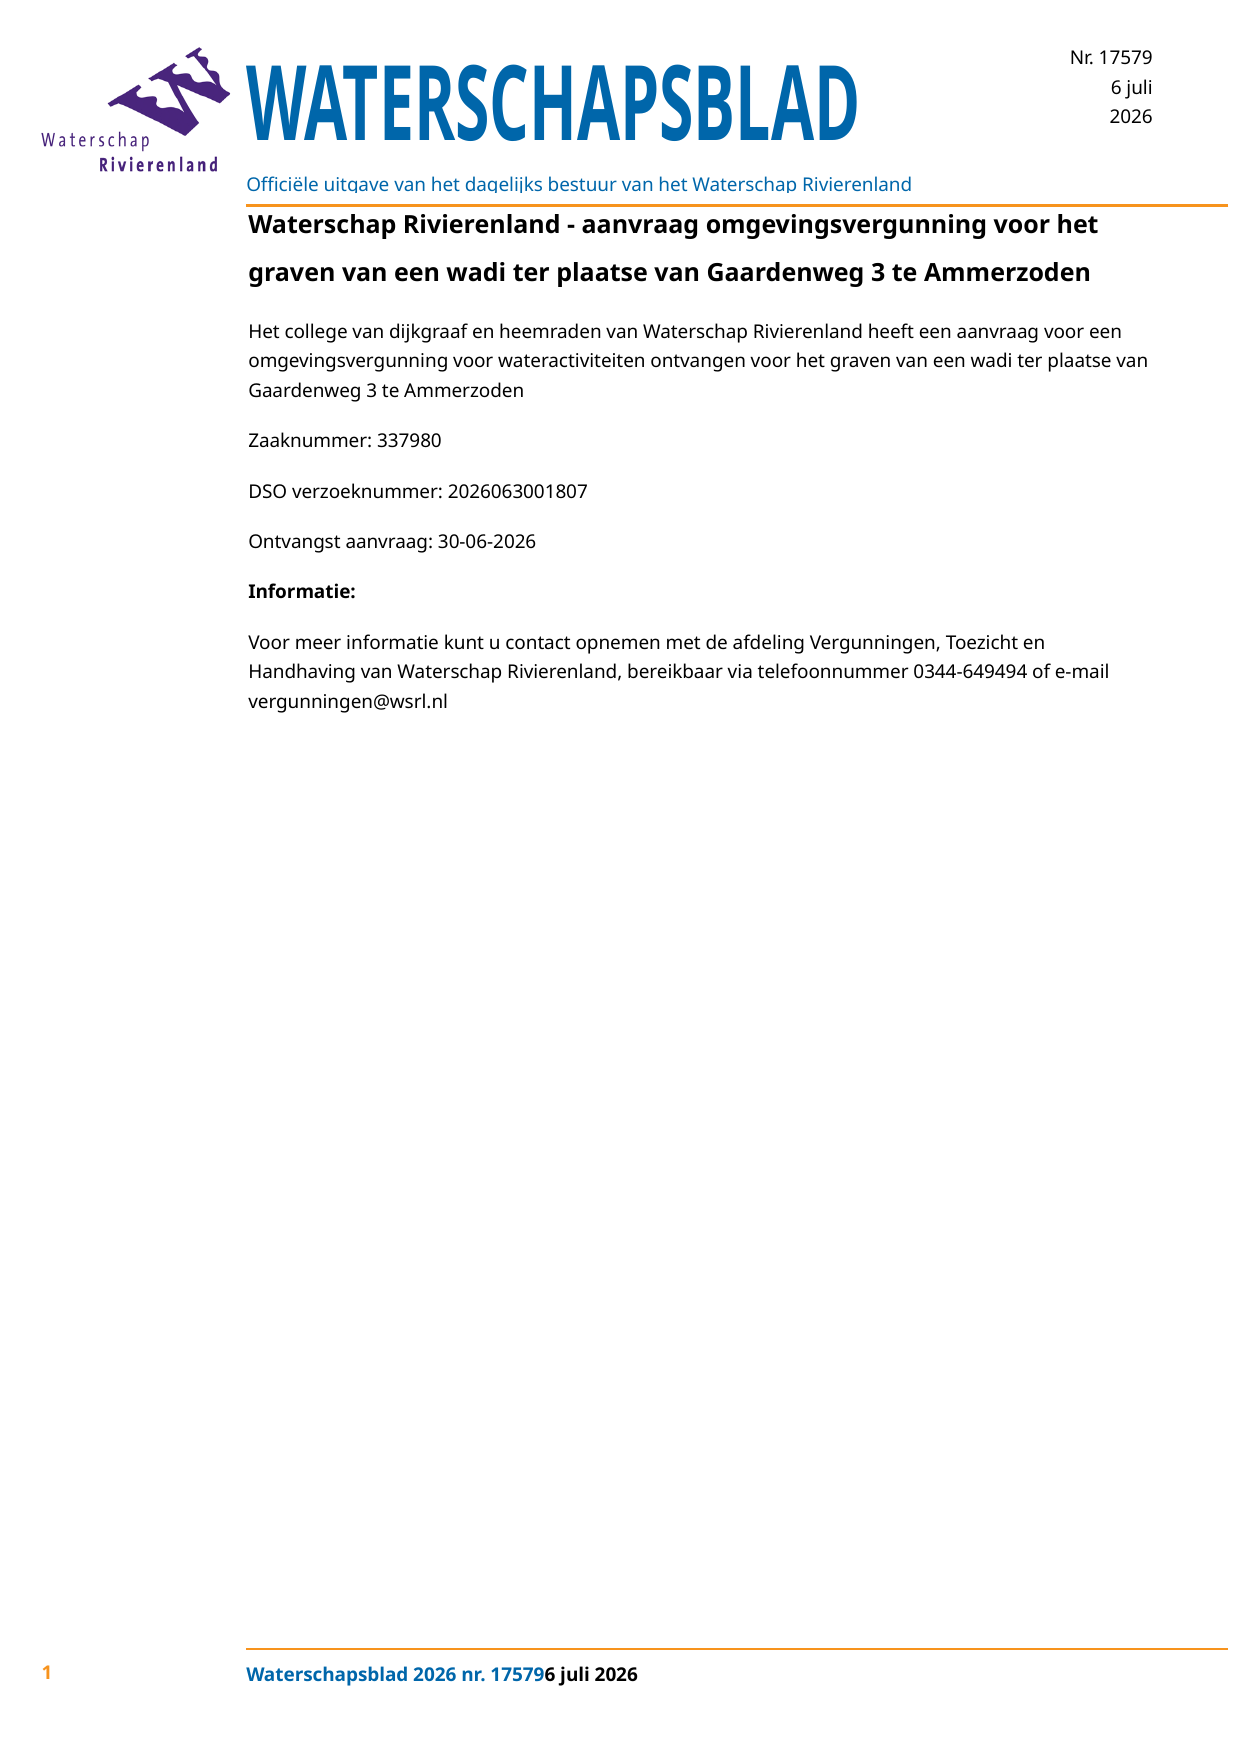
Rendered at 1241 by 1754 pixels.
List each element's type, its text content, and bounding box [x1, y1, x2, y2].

picture [41, 47, 231, 172]
text DSO verzoeknummer: 2026063001807 [248, 478, 1152, 504]
text Waterschap Rivierenland - aanvraag omgevingsvergunning voor het graven van een wadi ter plaatse van Gaardenweg 3 te Ammerzoden [248, 207, 1152, 288]
text Ontvangst aanvraag: 30-06-2026 [248, 528, 1152, 554]
text Het college van dijkgraaf en heemraden van Waterschap Rivierenland heeft een aanvraag voor een omgevingsvergunning voor wateractiviteiten ontvangen voor het graven van een wadi ter plaatse van Gaardenweg 3 te Ammerzoden [248, 318, 1152, 403]
text Zaaknummer: 337980 [248, 427, 1152, 453]
text Informatie: [248, 579, 1152, 604]
text Voor meer informatie kunt u contact opnemen met de afdeling Vergunningen, Toezicht en Handhaving van Waterschap Rivierenland, bereikbaar via telefoonnummer 0344-649494 of e-mail vergunningen@wsrl.nl [248, 629, 1152, 714]
